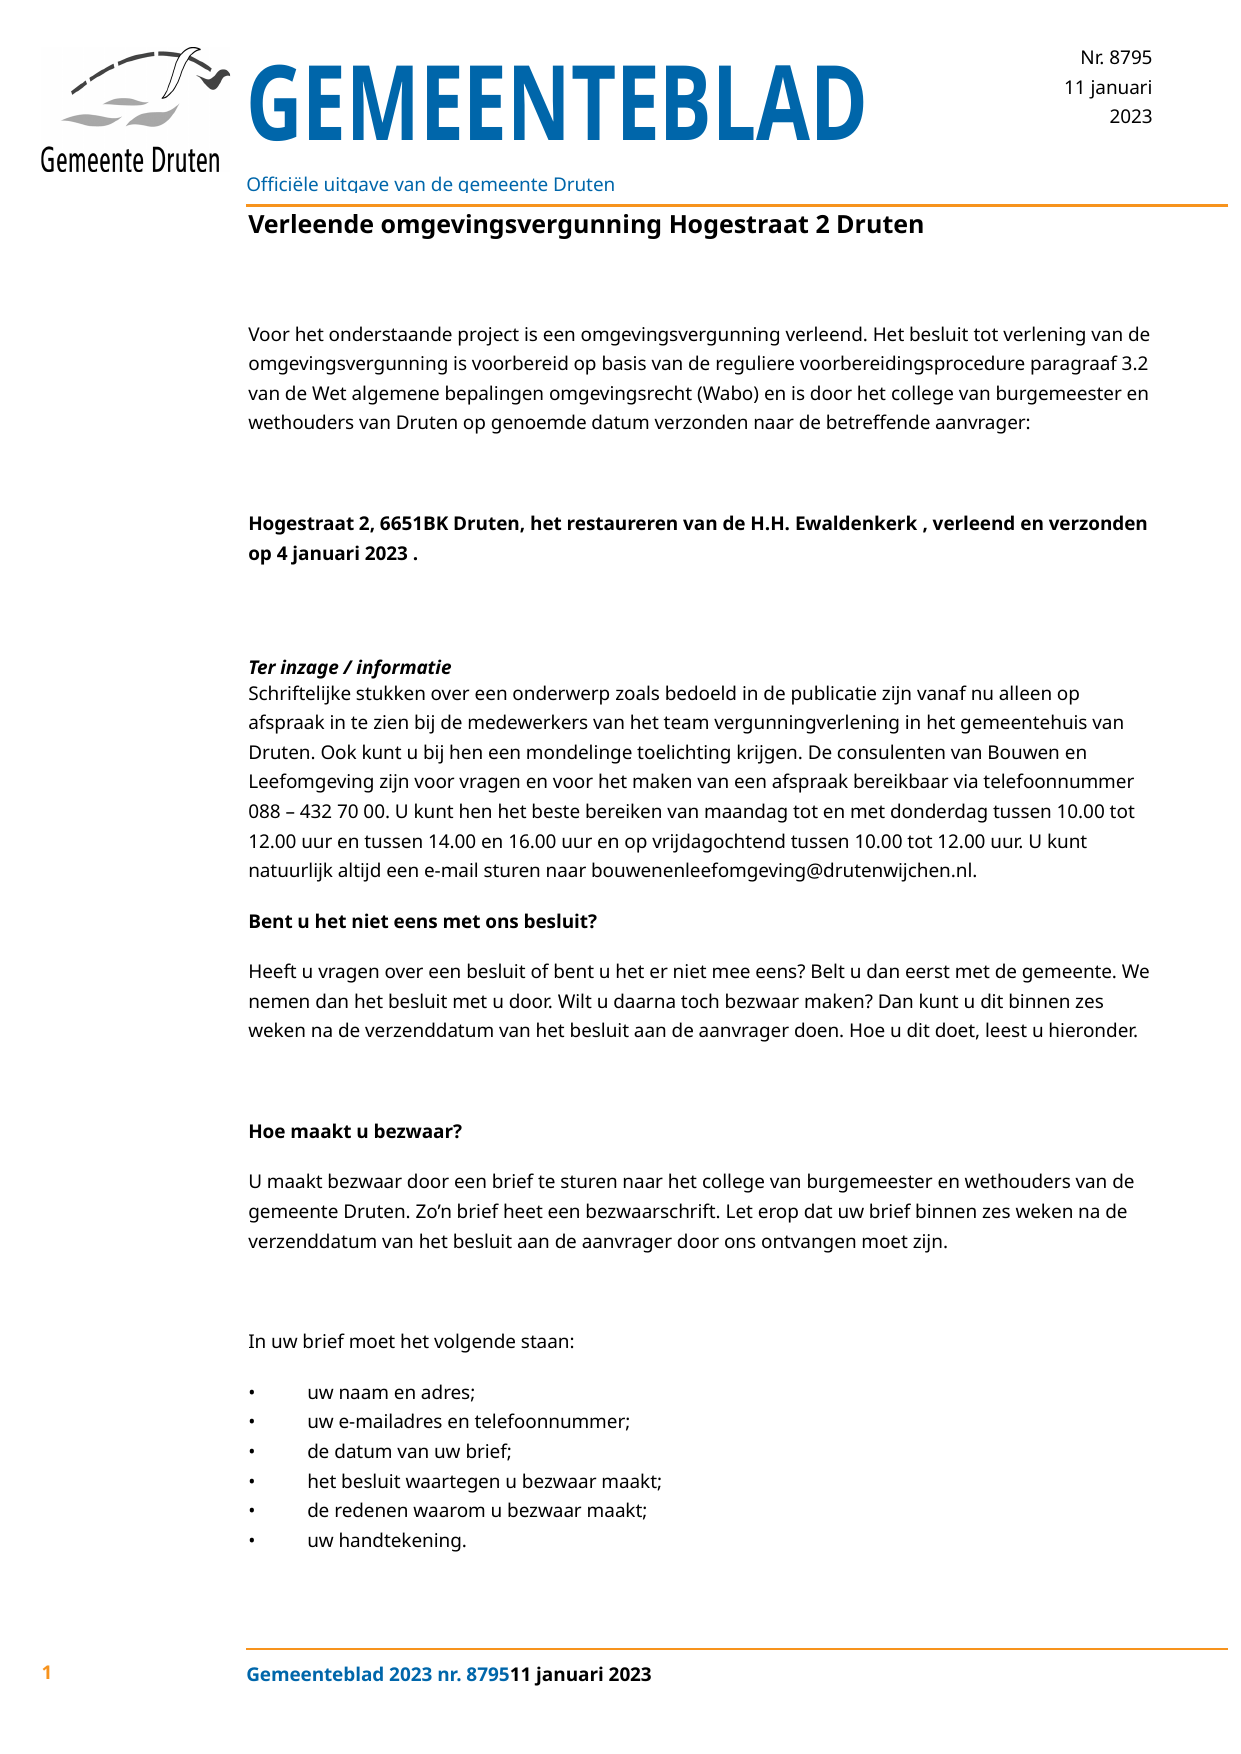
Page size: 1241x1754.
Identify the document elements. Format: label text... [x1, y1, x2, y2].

text Verleende omgevingsvergunning Hogestraat 2 Druten [248, 207, 1152, 241]
text Hoe maakt u bezwaar? [248, 1118, 1152, 1144]
text U maakt bezwaar door een brief te sturen naar het college van burgemeester en wethouders van de gemeente Druten. Zo’n brief heet een bezwaarschrift. Let erop dat uw brief binnen zes weken na de verzenddatum van het besluit aan de aanvrager door ons ontvangen moet zijn. [248, 1169, 1152, 1254]
text Heeft u vragen over een besluit of bent u het er niet mee eens? Belt u dan eerst met de gemeente. We nemen dan het besluit met u door. Wilt u daarna toch bezwaar maken? Dan kunt u dit binnen zes weken na de verzenddatum van het besluit aan de aanvrager doen. Hoe u dit doet, leest u hieronder. [248, 958, 1152, 1043]
picture [41, 47, 231, 172]
list uw handtekening. [248, 1527, 1152, 1553]
text Hogestraat 2, 6651BK Druten, het restaureren van de H.H. Ewaldenkerk , verleend en verzonden op 4 januari 2023 . [248, 510, 1152, 566]
text Voor het onderstaande project is een omgevingsvergunning verleend. Het besluit tot verlening van de omgevingsvergunning is voorbereid op basis van de reguliere voorbereidingsprocedure paragraaf 3.2 van de Wet algemene bepalingen omgevingsrecht (Wabo) en is door het college van burgemeester en wethouders van Druten op genoemde datum verzonden naar de betreffende aanvrager: [248, 321, 1152, 435]
list de redenen waarom u bezwaar maakt; [248, 1497, 1152, 1523]
text Schriftelijke stukken over een onderwerp zoals bedoeld in de publicatie zijn vanaf nu alleen op afspraak in te zien bij de medewerkers van het team vergunningverlening in het gemeentehuis van Druten. Ook kunt u bij hen een mondelinge toelichting krijgen. De consulenten van Bouwen en Leefomgeving zijn voor vragen en voor het maken van een afspraak bereikbaar via telefoonnummer 088 – 432 70 00. U kunt hen het beste bereiken van maandag tot en met donderdag tussen 10.00 tot 12.00 uur en tussen 14.00 en 16.00 uur en op vrijdagochtend tussen 10.00 tot 12.00 uur. U kunt natuurlijk altijd een e-mail sturen naar bouwenenleefomgeving@drutenwijchen.nl. [248, 680, 1152, 883]
text Ter inzage / informatie [248, 654, 1152, 680]
text Bent u het niet eens met ons besluit? [248, 908, 1152, 934]
list uw e-mailadres en telefoonnummer; [248, 1409, 1152, 1434]
list de datum van uw brief; [248, 1438, 1152, 1464]
text In uw brief moet het volgende staan: [248, 1329, 1152, 1354]
list uw naam en adres; [248, 1379, 1152, 1405]
list het besluit waartegen u bezwaar maakt; [248, 1468, 1152, 1494]
